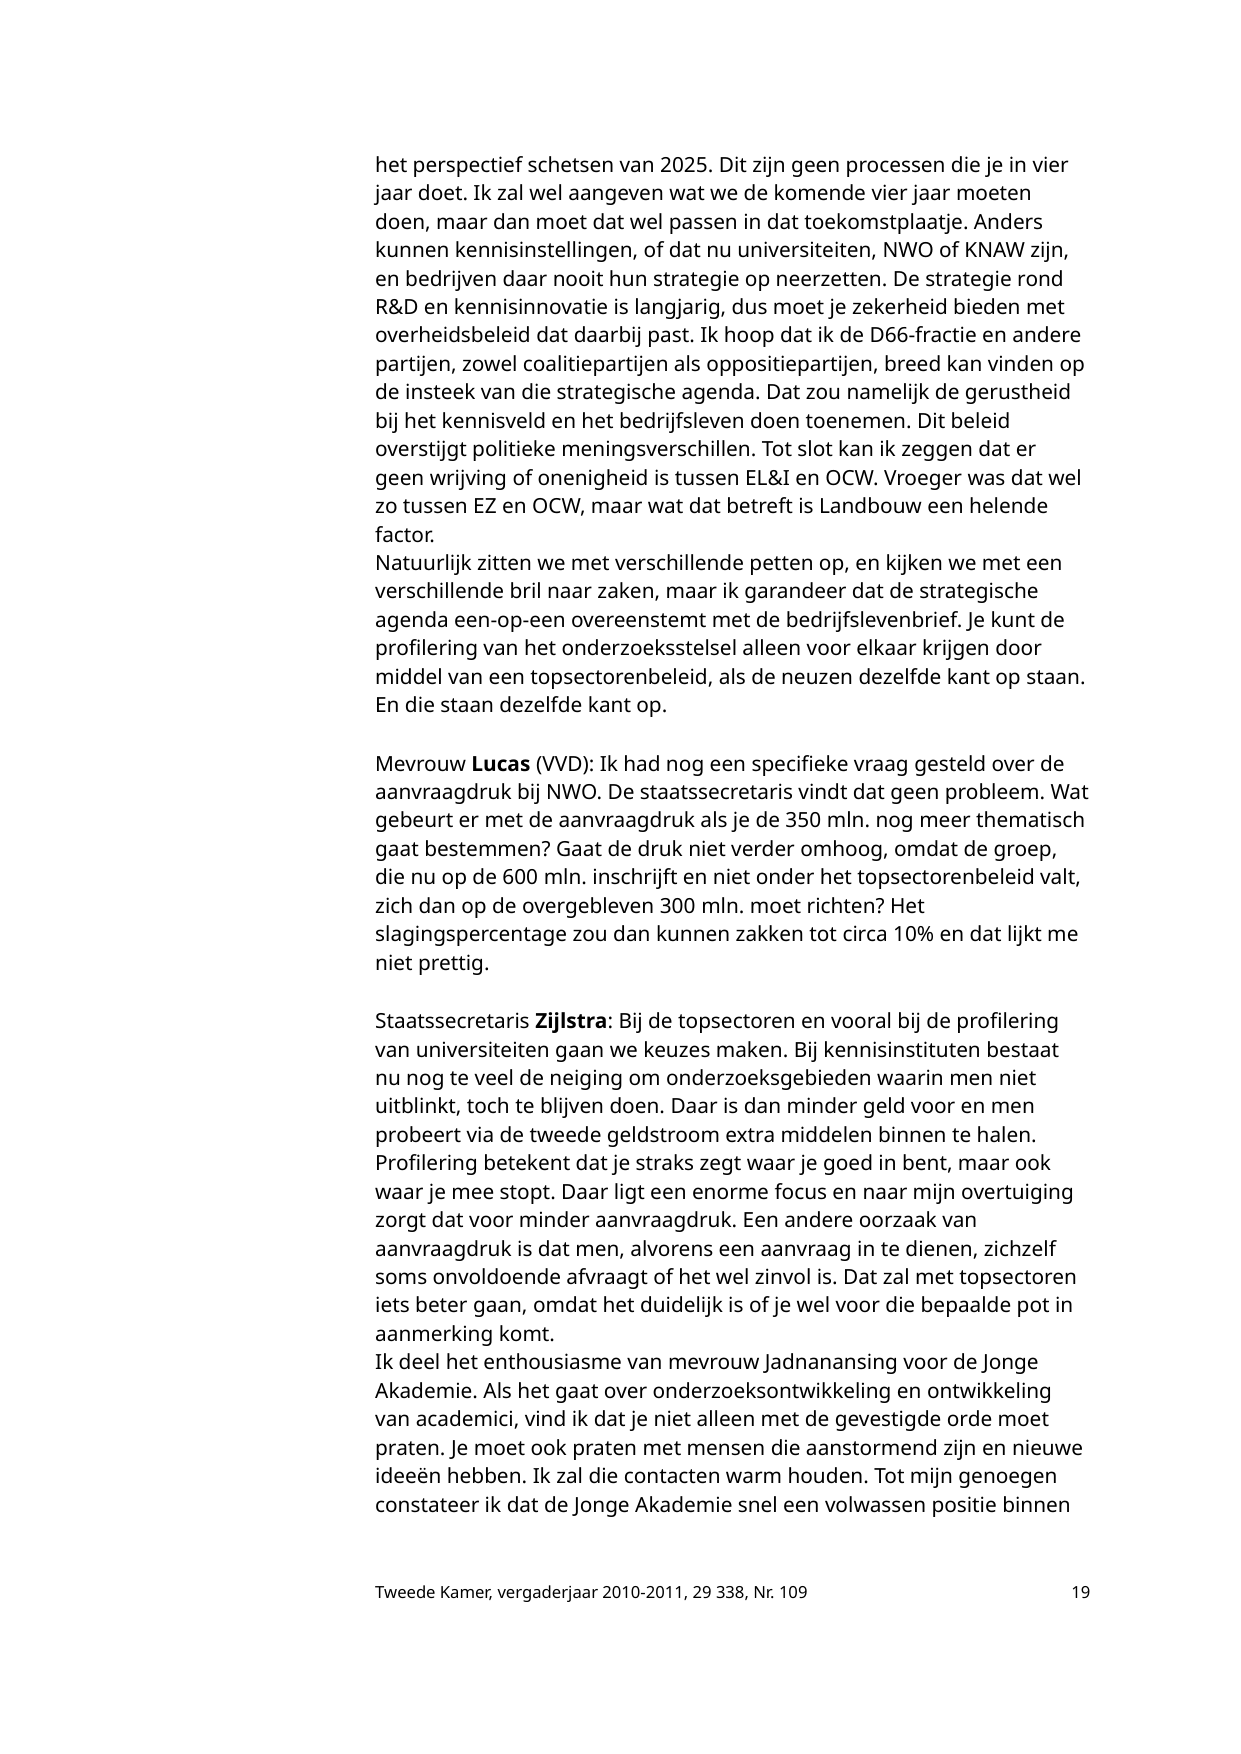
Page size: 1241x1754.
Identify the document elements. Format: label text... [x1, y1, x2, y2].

text Staatssecretaris Zijlstra: Bij de topsectoren en vooral bij de profilering van universiteiten gaan we keuzes maken. Bij kennisinstituten bestaat nu nog te veel de neiging om onderzoeksgebieden waarin men niet uitblinkt, toch te blijven doen. Daar is dan minder geld voor en men probeert via de tweede geldstroom extra middelen binnen te halen. Profilering betekent dat je straks zegt waar je goed in bent, maar ook waar je mee stopt. Daar ligt een enorme focus en naar mijn overtuiging zorgt dat voor minder aanvraagdruk. Een andere oorzaak van aanvraagdruk is dat men, alvorens een aanvraag in te dienen, zichzelf soms onvoldoende afvraagt of het wel zinvol is. Dat zal met topsectoren iets beter gaan, omdat het duidelijk is of je wel voor die bepaalde pot in aanmerking komt. [375, 1006, 1090, 1347]
text Mevrouw Lucas (VVD): Ik had nog een specifieke vraag gesteld over de aanvraagdruk bij NWO. De staatssecretaris vindt dat geen probleem. Wat gebeurt er met de aanvraagdruk als je de 350 mln. nog meer thematisch gaat bestemmen? Gaat de druk niet verder omhoog, omdat de groep, die nu op de 600 mln. inschrijft en niet onder het topsectorenbeleid valt, zich dan op de overgebleven 300 mln. moet richten? Het slagingspercentage zou dan kunnen zakken tot circa 10% en dat lijkt me niet prettig. [375, 749, 1090, 976]
text het perspectief schetsen van 2025. Dit zijn geen processen die je in vier jaar doet. Ik zal wel aangeven wat we de komende vier jaar moeten doen, maar dan moet dat wel passen in dat toekomstplaatje. Anders kunnen kennisinstellingen, of dat nu universiteiten, NWO of KNAW zijn, en bedrijven daar nooit hun strategie op neerzetten. De strategie rond R&D en kennisinnovatie is langjarig, dus moet je zekerheid bieden met overheidsbeleid dat daarbij past. Ik hoop dat ik de D66-fractie en andere partijen, zowel coalitiepartijen als oppositiepartijen, breed kan vinden op de insteek van die strategische agenda. Dat zou namelijk de gerustheid bij het kennisveld en het bedrijfsleven doen toenemen. Dit beleid overstijgt politieke meningsverschillen. Tot slot kan ik zeggen dat er geen wrijving of onenigheid is tussen EL&I en OCW. Vroeger was dat wel zo tussen EZ en OCW, maar wat dat betreft is Landbouw een helende factor. [375, 150, 1090, 548]
text Natuurlijk zitten we met verschillende petten op, en kijken we met een verschillende bril naar zaken, maar ik garandeer dat de strategische agenda een-op-een overeenstemt met de bedrijfslevenbrief. Je kunt de profilering van het onderzoeksstelsel alleen voor elkaar krijgen door middel van een topsectorenbeleid, als de neuzen dezelfde kant op staan. En die staan dezelfde kant op. [375, 548, 1090, 719]
text Ik deel het enthousiasme van mevrouw Jadnanansing voor de Jonge Akademie. Als het gaat over onderzoeksontwikkeling en ontwikkeling van academici, vind ik dat je niet alleen met de gevestigde orde moet praten. Je moet ook praten met mensen die aanstormend zijn en nieuwe ideeën hebben. Ik zal die contacten warm houden. Tot mijn genoegen constateer ik dat de Jonge Akademie snel een volwassen positie binnen [375, 1347, 1090, 1518]
